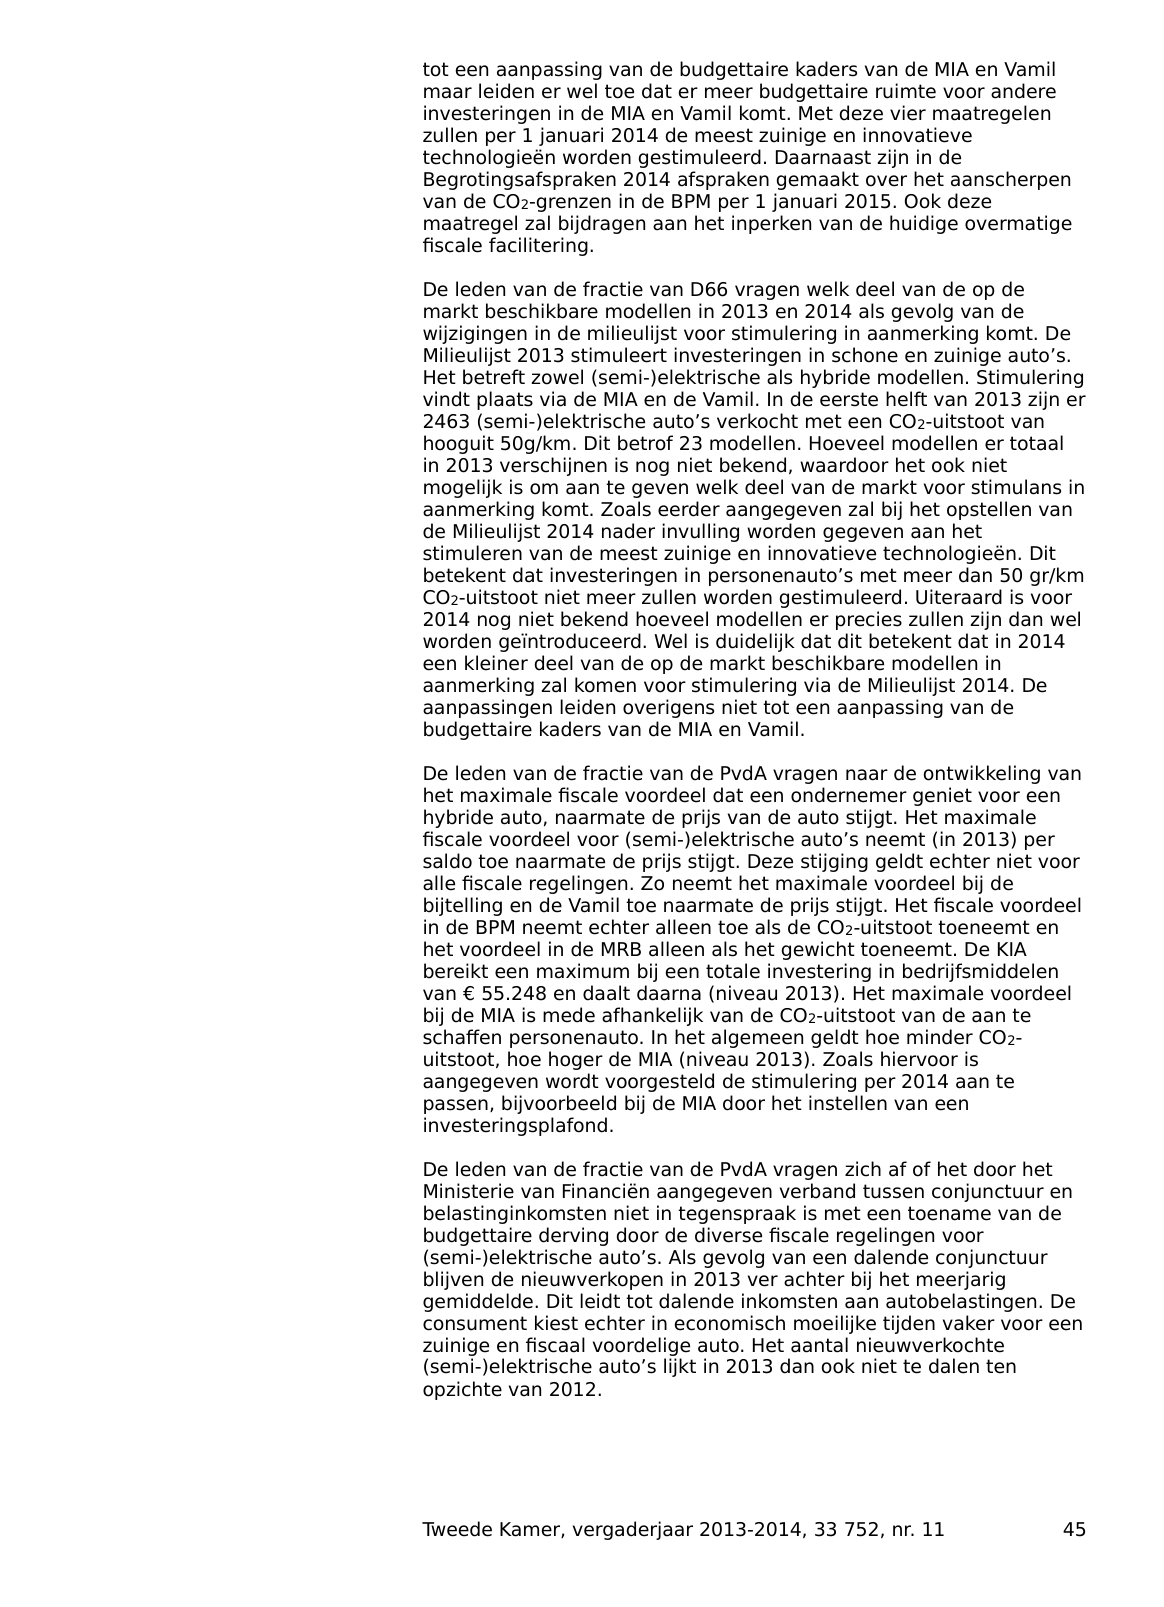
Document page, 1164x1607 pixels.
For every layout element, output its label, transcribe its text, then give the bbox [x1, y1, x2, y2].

text De leden van de fractie van de PvdA vragen naar de ontwikkeling van het maximale fiscale voordeel dat een ondernemer geniet voor een hybride auto, naarmate de prijs van de auto stijgt. Het maximale fiscale voordeel voor (semi-)elektrische auto’s neemt (in 2013) per saldo toe naarmate de prijs stijgt. Deze stijging geldt echter niet voor alle fiscale regelingen. Zo neemt het maximale voordeel bij de bijtelling en de Vamil toe naarmate de prijs stijgt. Het fiscale voordeel in de BPM neemt echter alleen toe als de CO2-uitstoot toeneemt en het voordeel in de MRB alleen als het gewicht toeneemt. De KIA bereikt een maximum bij een totale investering in bedrijfsmiddelen van € 55.248 en daalt daarna (niveau 2013). Het maximale voordeel bij de MIA is mede afhankelijk van de CO2-uitstoot van de aan te schaffen personenauto. In het algemeen geldt hoe minder CO2-uitstoot, hoe hoger de MIA (niveau 2013). Zoals hiervoor is aangegeven wordt voorgesteld de stimulering per 2014 aan te passen, bijvoorbeeld bij de MIA door het instellen van een investeringsplafond. [422, 763, 1087, 1136]
text De leden van de fractie van D66 vragen welk deel van de op de markt beschikbare modellen in 2013 en 2014 als gevolg van de wijzigingen in de milieulijst voor stimulering in aanmerking komt. De Milieulijst 2013 stimuleert investeringen in schone en zuinige auto’s. Het betreft zowel (semi-)elektrische als hybride modellen. Stimulering vindt plaats via de MIA en de Vamil. In de eerste helft van 2013 zijn er 2463 (semi-)elektrische auto’s verkocht met een CO2-uitstoot van hooguit 50g/km. Dit betrof 23 modellen. Hoeveel modellen er totaal in 2013 verschijnen is nog niet bekend, waardoor het ook niet mogelijk is om aan te geven welk deel van de markt voor stimulans in aanmerking komt. Zoals eerder aangegeven zal bij het opstellen van de Milieulijst 2014 nader invulling worden gegeven aan het stimuleren van de meest zuinige en innovatieve technologieën. Dit betekent dat investeringen in personenauto’s met meer dan 50 gr/km CO2-uitstoot niet meer zullen worden gestimuleerd. Uiteraard is voor 2014 nog niet bekend hoeveel modellen er precies zullen zijn dan wel worden geïntroduceerd. Wel is duidelijk dat dit betekent dat in 2014 een kleiner deel van de op de markt beschikbare modellen in aanmerking zal komen voor stimulering via de Milieulijst 2014. De aanpassingen leiden overigens niet tot een aanpassing van de budgettaire kaders van de MIA en Vamil. [422, 279, 1087, 741]
text tot een aanpassing van de budgettaire kaders van de MIA en Vamil maar leiden er wel toe dat er meer budgettaire ruimte voor andere investeringen in de MIA en Vamil komt. Met deze vier maatregelen zullen per 1 januari 2014 de meest zuinige en innovatieve technologieën worden gestimuleerd. Daarnaast zijn in de Begrotingsafspraken 2014 afspraken gemaakt over het aanscherpen van de CO2-grenzen in de BPM per 1 januari 2015. Ook deze maatregel zal bijdragen aan het inperken van de huidige overmatige fiscale facilitering. [422, 59, 1087, 257]
text De leden van de fractie van de PvdA vragen zich af of het door het Ministerie van Financiën aangegeven verband tussen conjunctuur en belastinginkomsten niet in tegenspraak is met een toename van de budgettaire derving door de diverse fiscale regelingen voor (semi-)elektrische auto’s. Als gevolg van een dalende conjunctuur blijven de nieuwverkopen in 2013 ver achter bij het meerjarig gemiddelde. Dit leidt tot dalende inkomsten aan autobelastingen. De consument kiest echter in economisch moeilijke tijden vaker voor een zuinige en fiscaal voordelige auto. Het aantal nieuwverkochte (semi-)elektrische auto’s lijkt in 2013 dan ook niet te dalen ten opzichte van 2012. [422, 1159, 1087, 1400]
